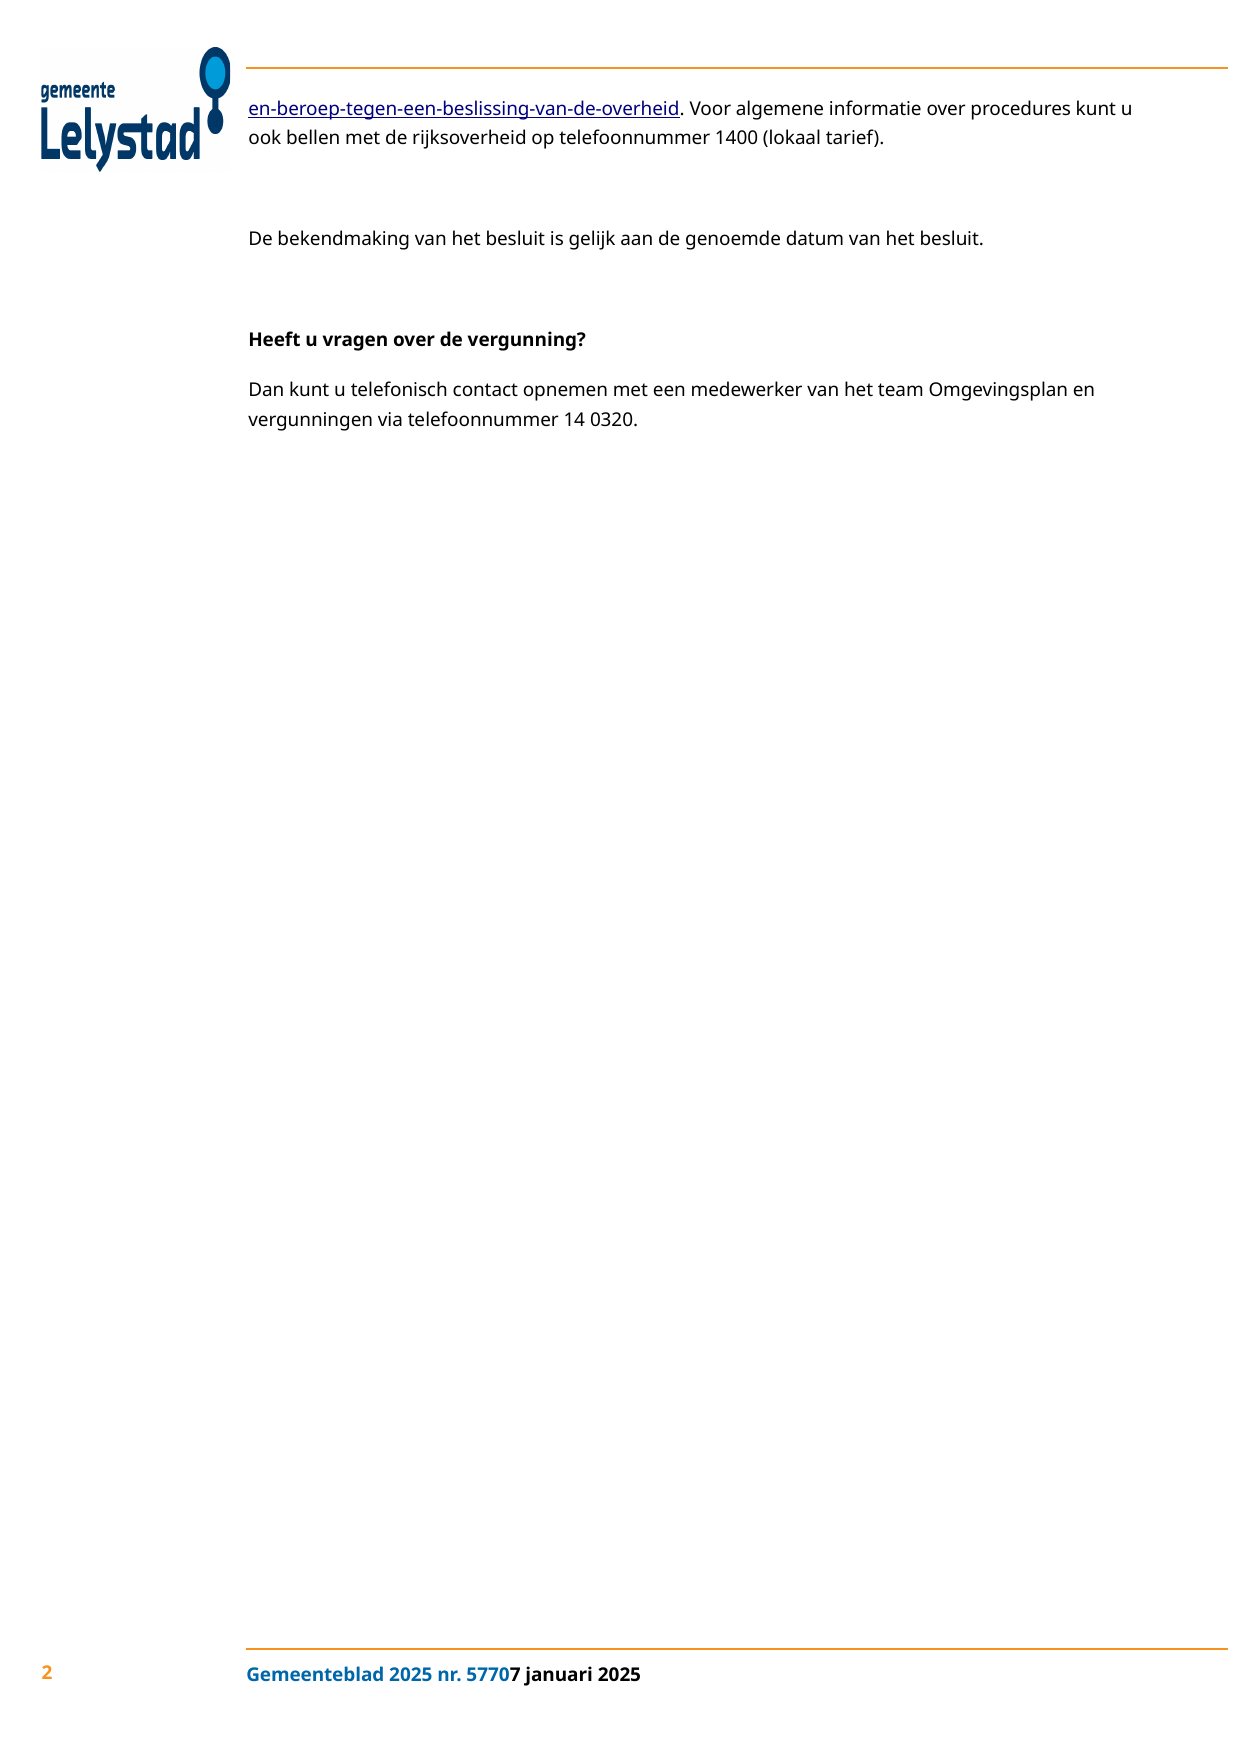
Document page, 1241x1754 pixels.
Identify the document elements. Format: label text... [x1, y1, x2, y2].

text De bekendmaking van het besluit is gelijk aan de genoemde datum van het besluit. [248, 225, 1152, 251]
text Heeft u vragen over de vergunning? [248, 326, 1152, 352]
text en-beroep-tegen-een-beslissing-van-de-overheid. Voor algemene informatie over procedures kunt u ook bellen met de rijksoverheid op telefoonnummer 1400 (lokaal tarief). [248, 95, 1152, 150]
text Dan kunt u telefonisch contact opnemen met een medewerker van het team Omgevingsplan en vergunningen via telefoonnummer 14 0320. [248, 376, 1152, 432]
picture [41, 47, 231, 172]
